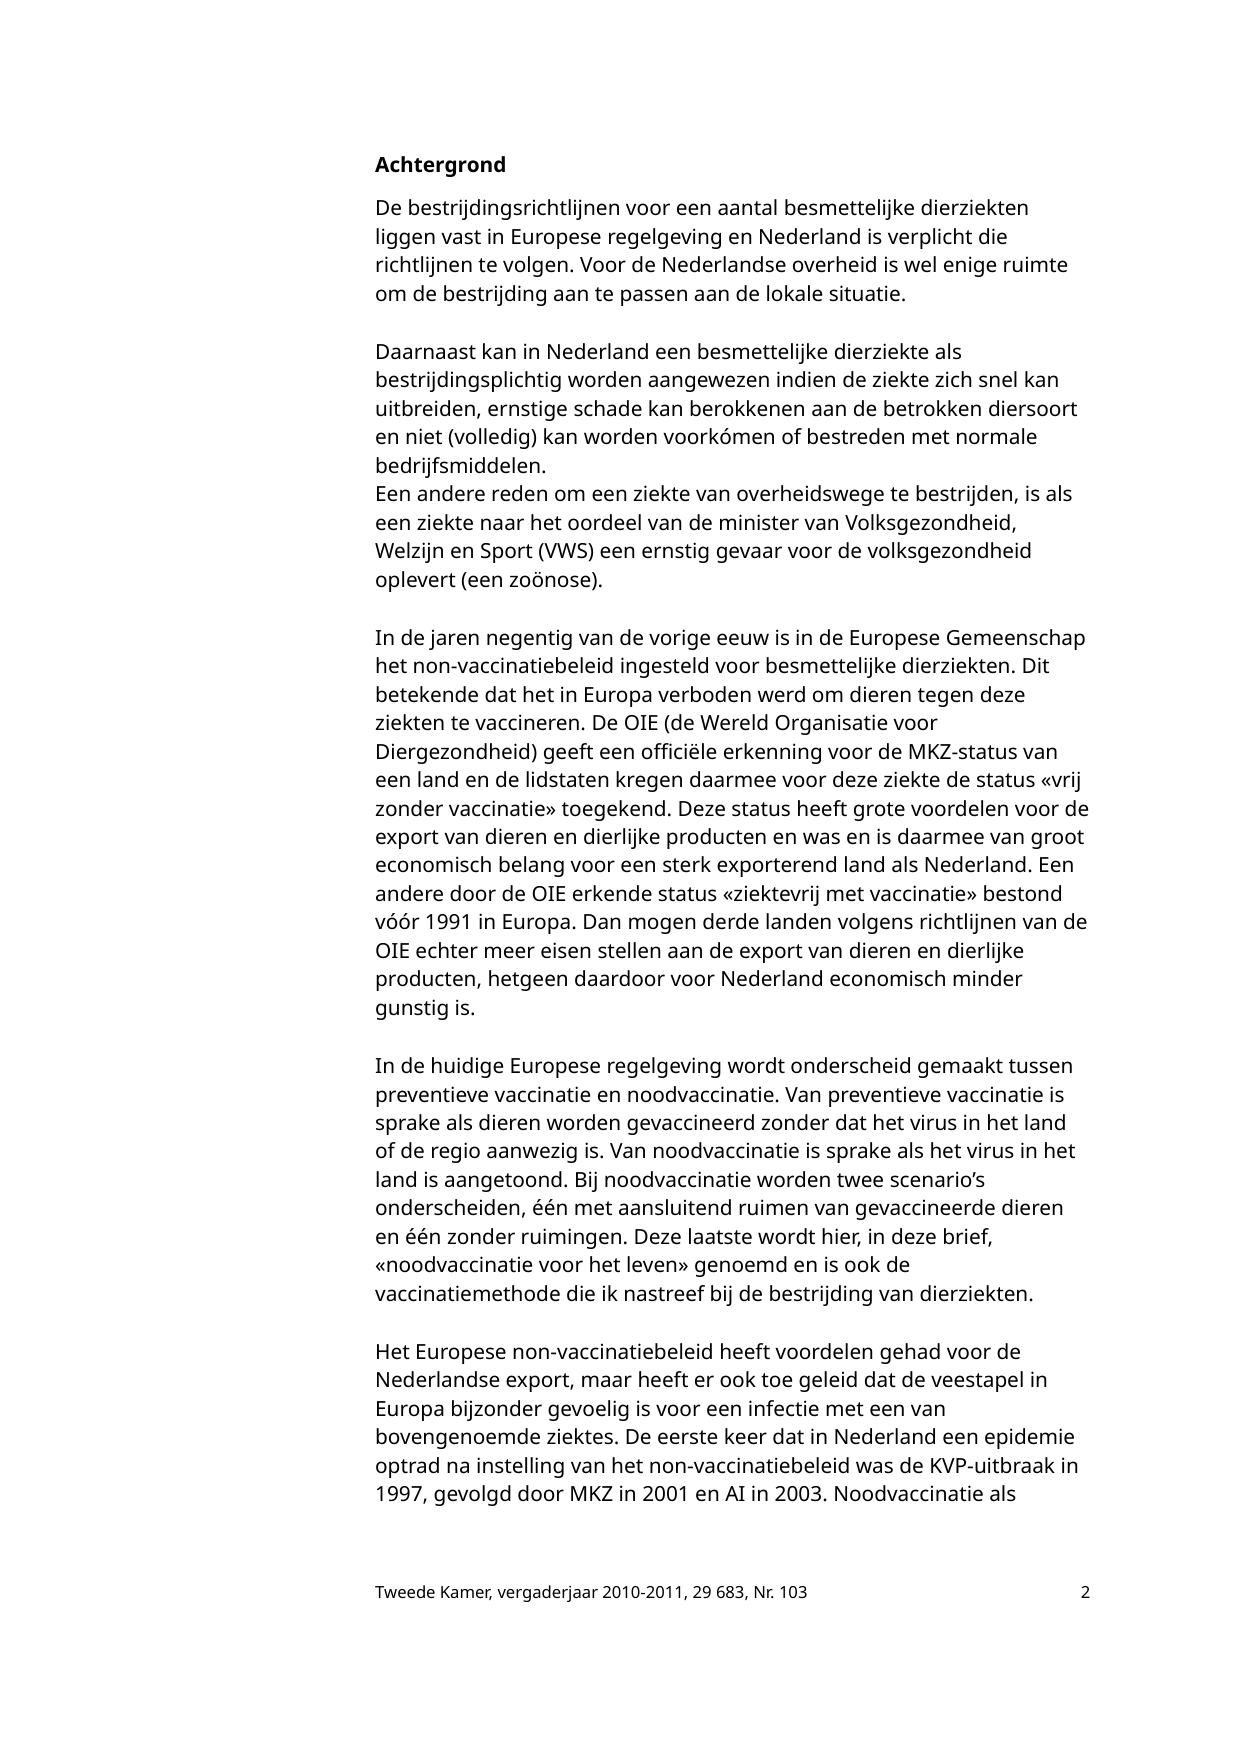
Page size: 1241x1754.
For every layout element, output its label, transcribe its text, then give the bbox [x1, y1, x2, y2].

text De bestrijdingsrichtlijnen voor een aantal besmettelijke dierziekten liggen vast in Europese regelgeving en Nederland is verplicht die richtlijnen te volgen. Voor de Nederlandse overheid is wel enige ruimte om de bestrijding aan te passen aan de lokale situatie. [375, 193, 1090, 307]
text Een andere reden om een ziekte van overheidswege te bestrijden, is als een ziekte naar het oordeel van de minister van Volksgezondheid, Welzijn en Sport (VWS) een ernstig gevaar voor de volksgezondheid oplevert (een zoönose). [375, 479, 1090, 593]
text Daarnaast kan in Nederland een besmettelijke dierziekte als bestrijdingsplichtig worden aangewezen indien de ziekte zich snel kan uitbreiden, ernstige schade kan berokkenen aan de betrokken diersoort en niet (volledig) kan worden voorkómen of bestreden met normale bedrijfsmiddelen. [375, 337, 1090, 479]
text In de jaren negentig van de vorige eeuw is in de Europese Gemeenschap het non-vaccinatiebeleid ingesteld voor besmettelijke dierziekten. Dit betekende dat het in Europa verboden werd om dieren tegen deze ziekten te vaccineren. De OIE (de Wereld Organisatie voor Diergezondheid) geeft een officiële erkenning voor de MKZ-status van een land en de lidstaten kregen daarmee voor deze ziekte de status «vrij zonder vaccinatie» toegekend. Deze status heeft grote voordelen voor de export van dieren en dierlijke producten en was en is daarmee van groot economisch belang voor een sterk exporterend land als Nederland. Een andere door de OIE erkende status «ziektevrij met vaccinatie» bestond vóór 1991 in Europa. Dan mogen derde landen volgens richtlijnen van de OIE echter meer eisen stellen aan de export van dieren en dierlijke producten, hetgeen daardoor voor Nederland economisch minder gunstig is. [375, 623, 1090, 1021]
text In de huidige Europese regelgeving wordt onderscheid gemaakt tussen preventieve vaccinatie en noodvaccinatie. Van preventieve vaccinatie is sprake als dieren worden gevaccineerd zonder dat het virus in het land of de regio aanwezig is. Van noodvaccinatie is sprake als het virus in het land is aangetoond. Bij noodvaccinatie worden twee scenario’s onderscheiden, één met aansluitend ruimen van gevaccineerde dieren en één zonder ruimingen. Deze laatste wordt hier, in deze brief, «noodvaccinatie voor het leven» genoemd en is ook de vaccinatiemethode die ik nastreef bij de bestrijding van dierziekten. [375, 1051, 1090, 1307]
text Het Europese non-vaccinatiebeleid heeft voordelen gehad voor de Nederlandse export, maar heeft er ook toe geleid dat de veestapel in Europa bijzonder gevoelig is voor een infectie met een van bovengenoemde ziektes. De eerste keer dat in Nederland een epidemie optrad na instelling van het non-vaccinatiebeleid was de KVP-uitbraak in 1997, gevolgd door MKZ in 2001 en AI in 2003. Noodvaccinatie als [375, 1337, 1090, 1508]
text Achtergrond [375, 150, 1090, 178]
